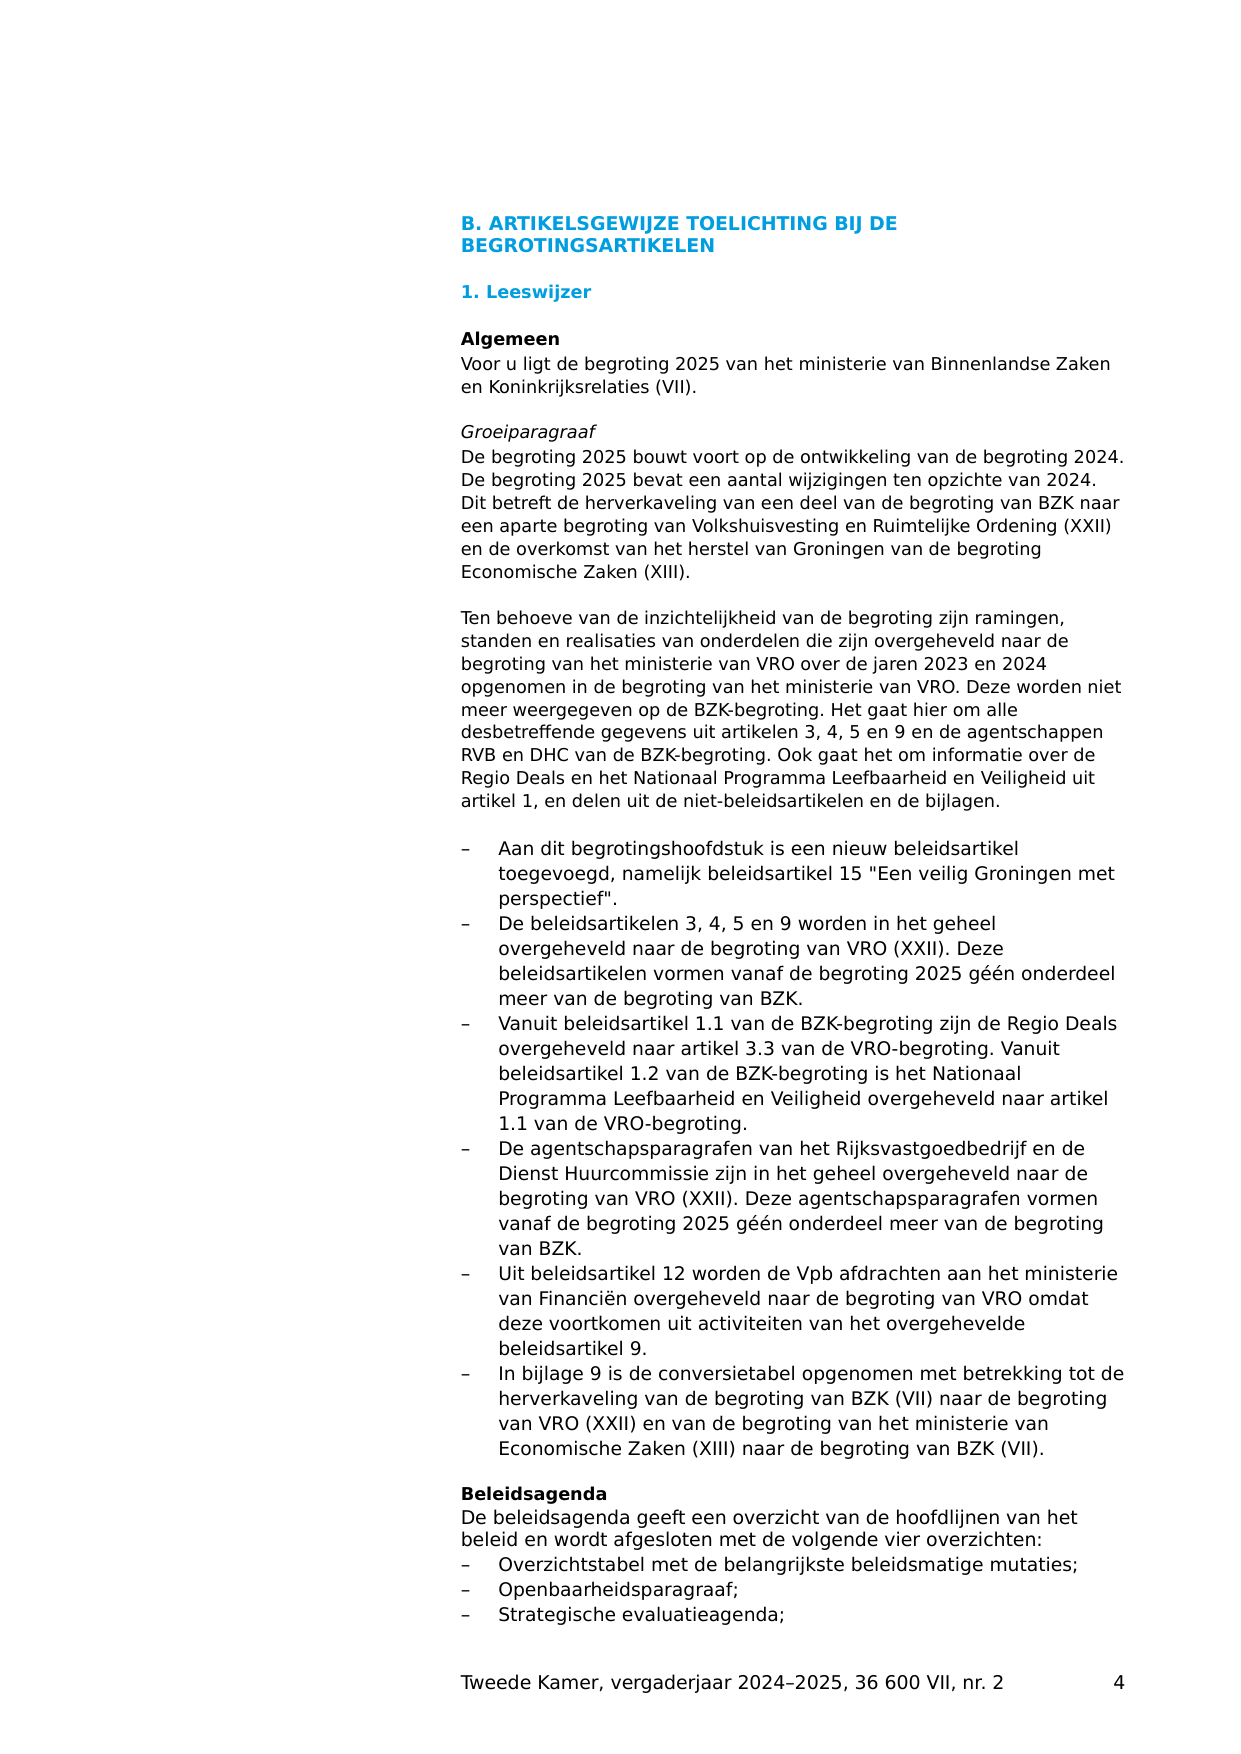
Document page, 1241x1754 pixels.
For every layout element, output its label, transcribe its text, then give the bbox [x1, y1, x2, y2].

list Overzichtstabel met de belangrijkste beleidsmatige mutaties; [461, 1551, 1125, 1576]
list In bijlage 9 is de conversietabel opgenomen met betrekking tot de herverkaveling van de begroting van BZK (VII) naar de begroting van VRO (XXII) en van de begroting van het ministerie van Economische Zaken (XIII) naar de begroting van BZK (VII). [461, 1360, 1125, 1460]
title B. Artikelsgewijze toelichting bij de begrotingsartikelen [461, 213, 1125, 257]
list De agentschapsparagrafen van het Rijksvastgoedbedrijf en de Dienst Huurcommissie zijn in het geheel overgeheveld naar de begroting van VRO (XXII). Deze agentschapsparagrafen vormen vanaf de begroting 2025 géén onderdeel meer van de begroting van BZK. [461, 1135, 1125, 1260]
text Algemeen [461, 327, 1125, 350]
list Openbaarheidsparagraaf; [461, 1576, 1125, 1601]
text Ten behoeve van de inzichtelijkheid van de begroting zijn ramingen, standen en realisaties van onderdelen die zijn overgeheveld naar de begroting van het ministerie van VRO over de jaren 2023 en 2024 opgenomen in de begroting van het ministerie van VRO. Deze worden niet meer weergegeven op de BZK-begroting. Het gaat hier om alle desbetreffende gegevens uit artikelen 3, 4, 5 en 9 en de agentschappen RVB en DHC van de BZK-begroting. Ook gaat het om informatie over de Regio Deals en het Nationaal Programma Leefbaarheid en Veiligheid uit artikel 1, en delen uit de niet-beleidsartikelen en de bijlagen. [461, 606, 1125, 812]
text Voor u ligt de begroting 2025 van het ministerie van Binnenlandse Zaken en Koninkrijksrelaties (VII). [461, 352, 1125, 398]
text De begroting 2025 bouwt voort op de ontwikkeling van de begroting 2024. De begroting 2025 bevat een aantal wijzigingen ten opzichte van 2024. Dit betreft de herverkaveling van een deel van de begroting van BZK naar een aparte begroting van Volkshuisvesting en Ruimtelijke Ordening (XXII) en de overkomst van het herstel van Groningen van de begroting Economische Zaken (XIII). [461, 446, 1125, 583]
title 1. Leeswijzer [461, 280, 1125, 303]
list Uit beleidsartikel 12 worden de Vpb afdrachten aan het ministerie van Financiën overgeheveld naar de begroting van VRO omdat deze voortkomen uit activiteiten van het overgehevelde beleidsartikel 9. [461, 1260, 1125, 1360]
list De beleidsartikelen 3, 4, 5 en 9 worden in het geheel overgeheveld naar de begroting van VRO (XXII). Deze beleidsartikelen vormen vanaf de begroting 2025 géén onderdeel meer van de begroting van BZK. [461, 910, 1125, 1010]
text De beleidsagenda geeft een overzicht van de hoofdlijnen van het beleid en wordt afgesloten met de volgende vier overzichten: [461, 1507, 1125, 1551]
list Aan dit begrotingshoofdstuk is een nieuw beleidsartikel toegevoegd, namelijk beleidsartikel 15 "Een veilig Groningen met perspectief". [461, 835, 1125, 910]
list Strategische evaluatieagenda; [461, 1601, 1125, 1626]
text Beleidsagenda [461, 1482, 1125, 1505]
text Groeiparagraaf [461, 421, 1125, 443]
list Vanuit beleidsartikel 1.1 van de BZK-begroting zijn de Regio Deals overgeheveld naar artikel 3.3 van de VRO-begroting. Vanuit beleidsartikel 1.2 van de BZK-begroting is het Nationaal Programma Leefbaarheid en Veiligheid overgeheveld naar artikel 1.1 van de VRO-begroting. [461, 1010, 1125, 1135]
